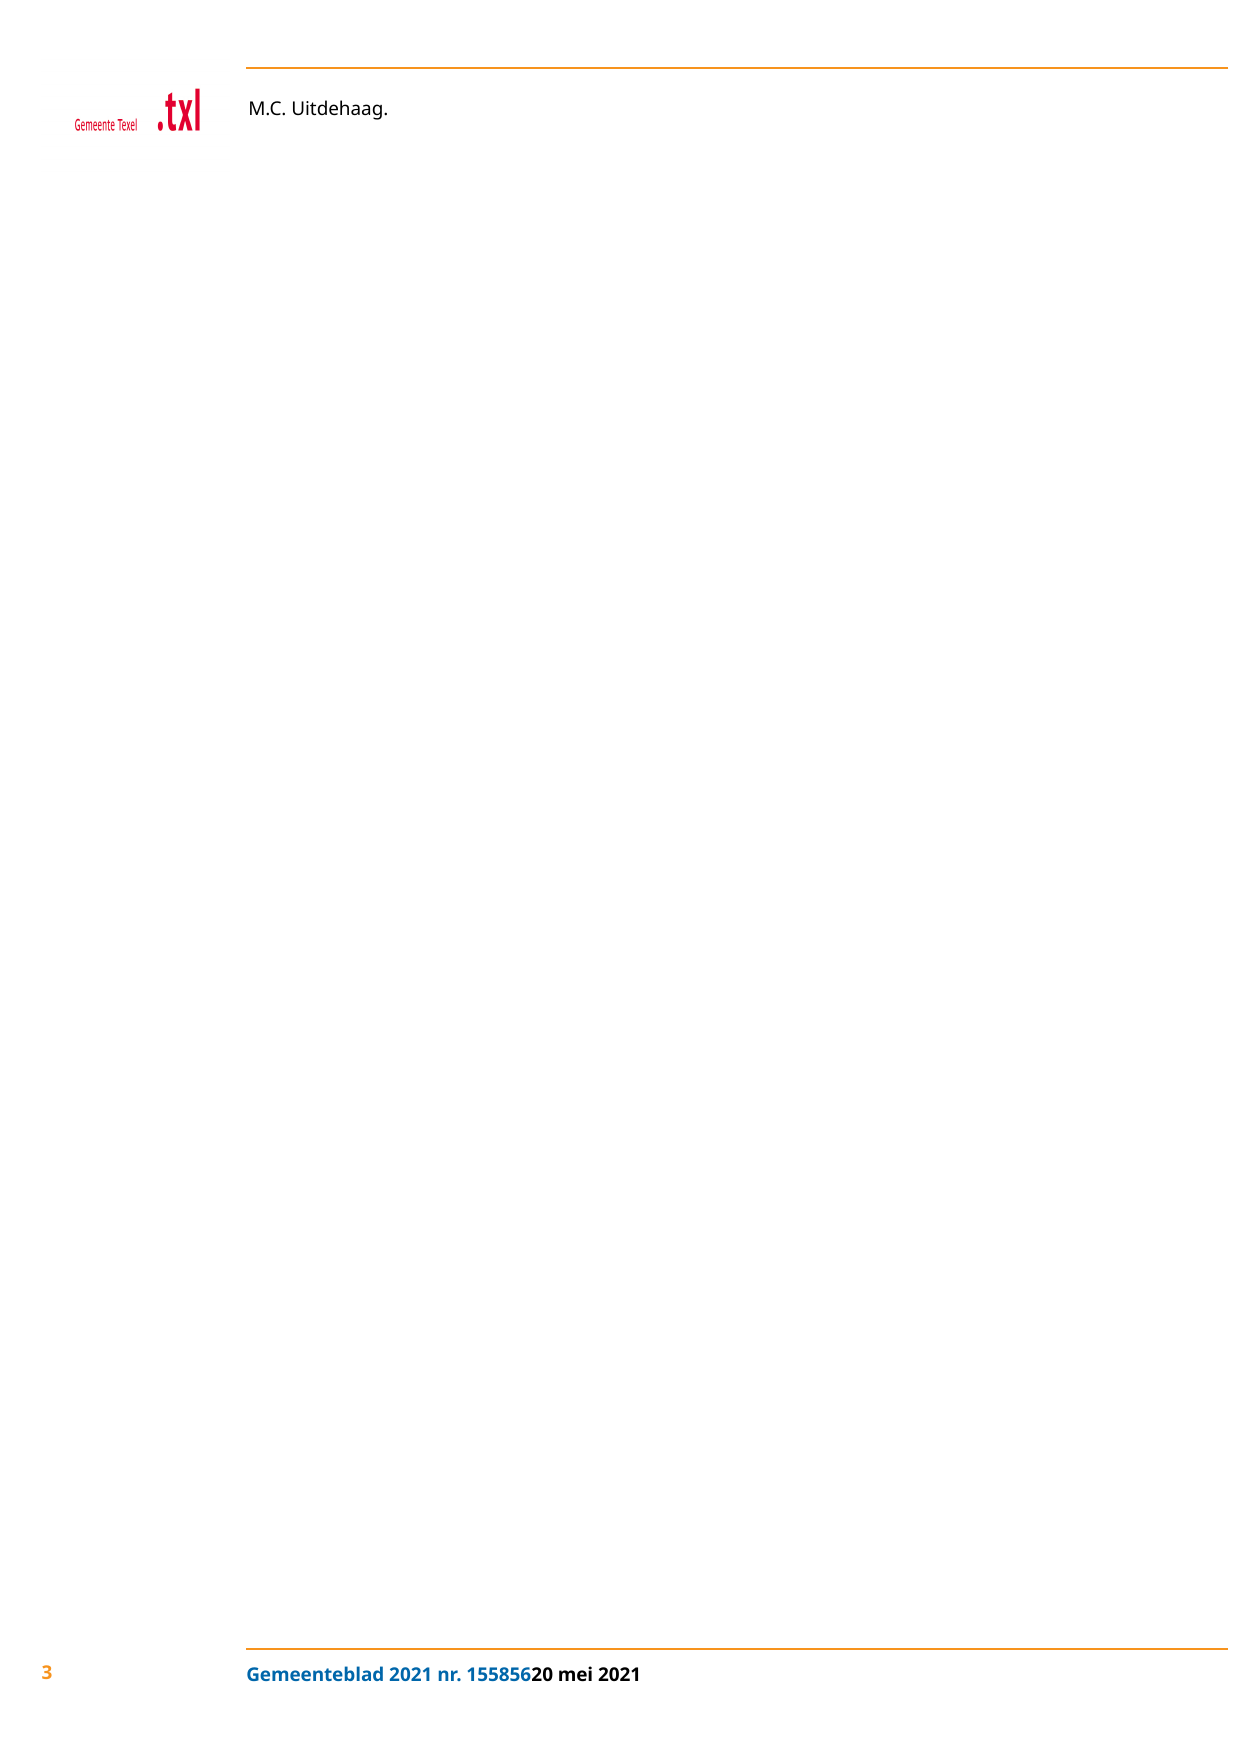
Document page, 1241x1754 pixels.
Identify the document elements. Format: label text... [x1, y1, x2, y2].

picture [41, 47, 231, 172]
text M.C. Uitdehaag. [248, 95, 1152, 121]
